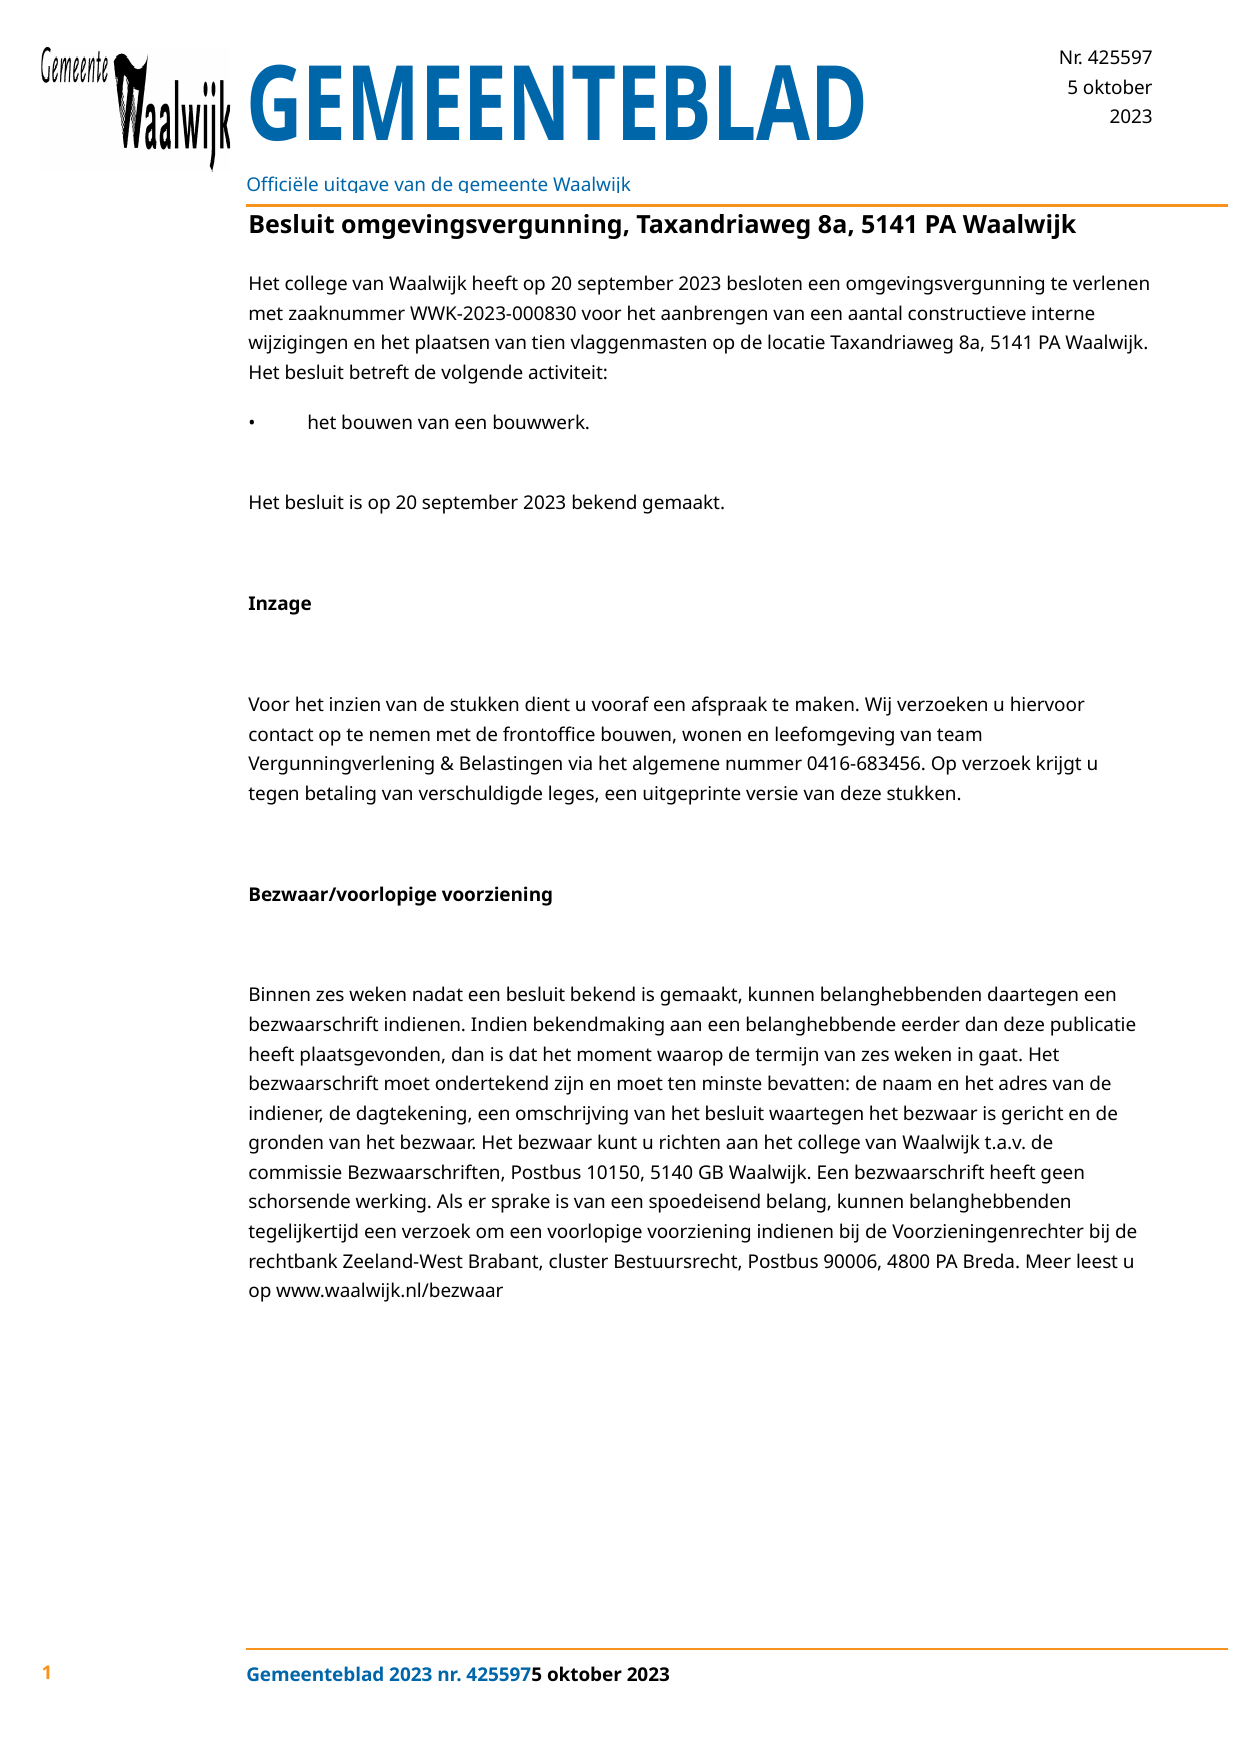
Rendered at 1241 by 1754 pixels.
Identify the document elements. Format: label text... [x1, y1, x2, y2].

text Het besluit is op 20 september 2023 bekend gemaakt. [248, 489, 1152, 515]
list het bouwen van een bouwwerk. [248, 409, 1152, 435]
text Inzage [248, 590, 1152, 616]
text Bezwaar/voorlopige voorziening [248, 881, 1152, 906]
text Besluit omgevingsvergunning, Taxandriaweg 8a, 5141 PA Waalwijk [248, 207, 1152, 241]
picture [41, 47, 231, 172]
text Voor het inzien van de stukken dient u vooraf een afspraak te maken. Wij verzoeken u hiervoor contact op te nemen met de frontoffice bouwen, wonen en leefomgeving van team Vergunningverlening & Belastingen via het algemene nummer 0416-683456. Op verzoek krijgt u tegen betaling van verschuldigde leges, een uitgeprinte versie van deze stukken. [248, 691, 1152, 806]
text Binnen zes weken nadat een besluit bekend is gemaakt, kunnen belanghebbenden daartegen een bezwaarschrift indienen. Indien bekendmaking aan een belanghebbende eerder dan deze publicatie heeft plaatsgevonden, dan is dat het moment waarop de termijn van zes weken in gaat. Het bezwaarschrift moet ondertekend zijn en moet ten minste bevatten: de naam en het adres van de indiener, de dagtekening, een omschrijving van het besluit waartegen het bezwaar is gericht en de gronden van het bezwaar. Het bezwaar kunt u richten aan het college van Waalwijk t.a.v. de commissie Bezwaarschriften, Postbus 10150, 5140 GB Waalwijk. Een bezwaarschrift heeft geen schorsende werking. Als er sprake is van een spoedeisend belang, kunnen belanghebbenden tegelijkertijd een verzoek om een voorlopige voorziening indienen bij de Voorzieningenrechter bij de rechtbank Zeeland-West Brabant, cluster Bestuursrecht, Postbus 90006, 4800 PA Breda. Meer leest u op www.waalwijk.nl/bezwaar [248, 982, 1152, 1303]
text Het college van Waalwijk heeft op 20 september 2023 besloten een omgevingsvergunning te verlenen met zaaknummer WWK-2023-000830 voor het aanbrengen van een aantal constructieve interne wijzigingen en het plaatsen van tien vlaggenmasten op de locatie Taxandriaweg 8a, 5141 PA Waalwijk. Het besluit betreft de volgende activiteit: [248, 270, 1152, 385]
